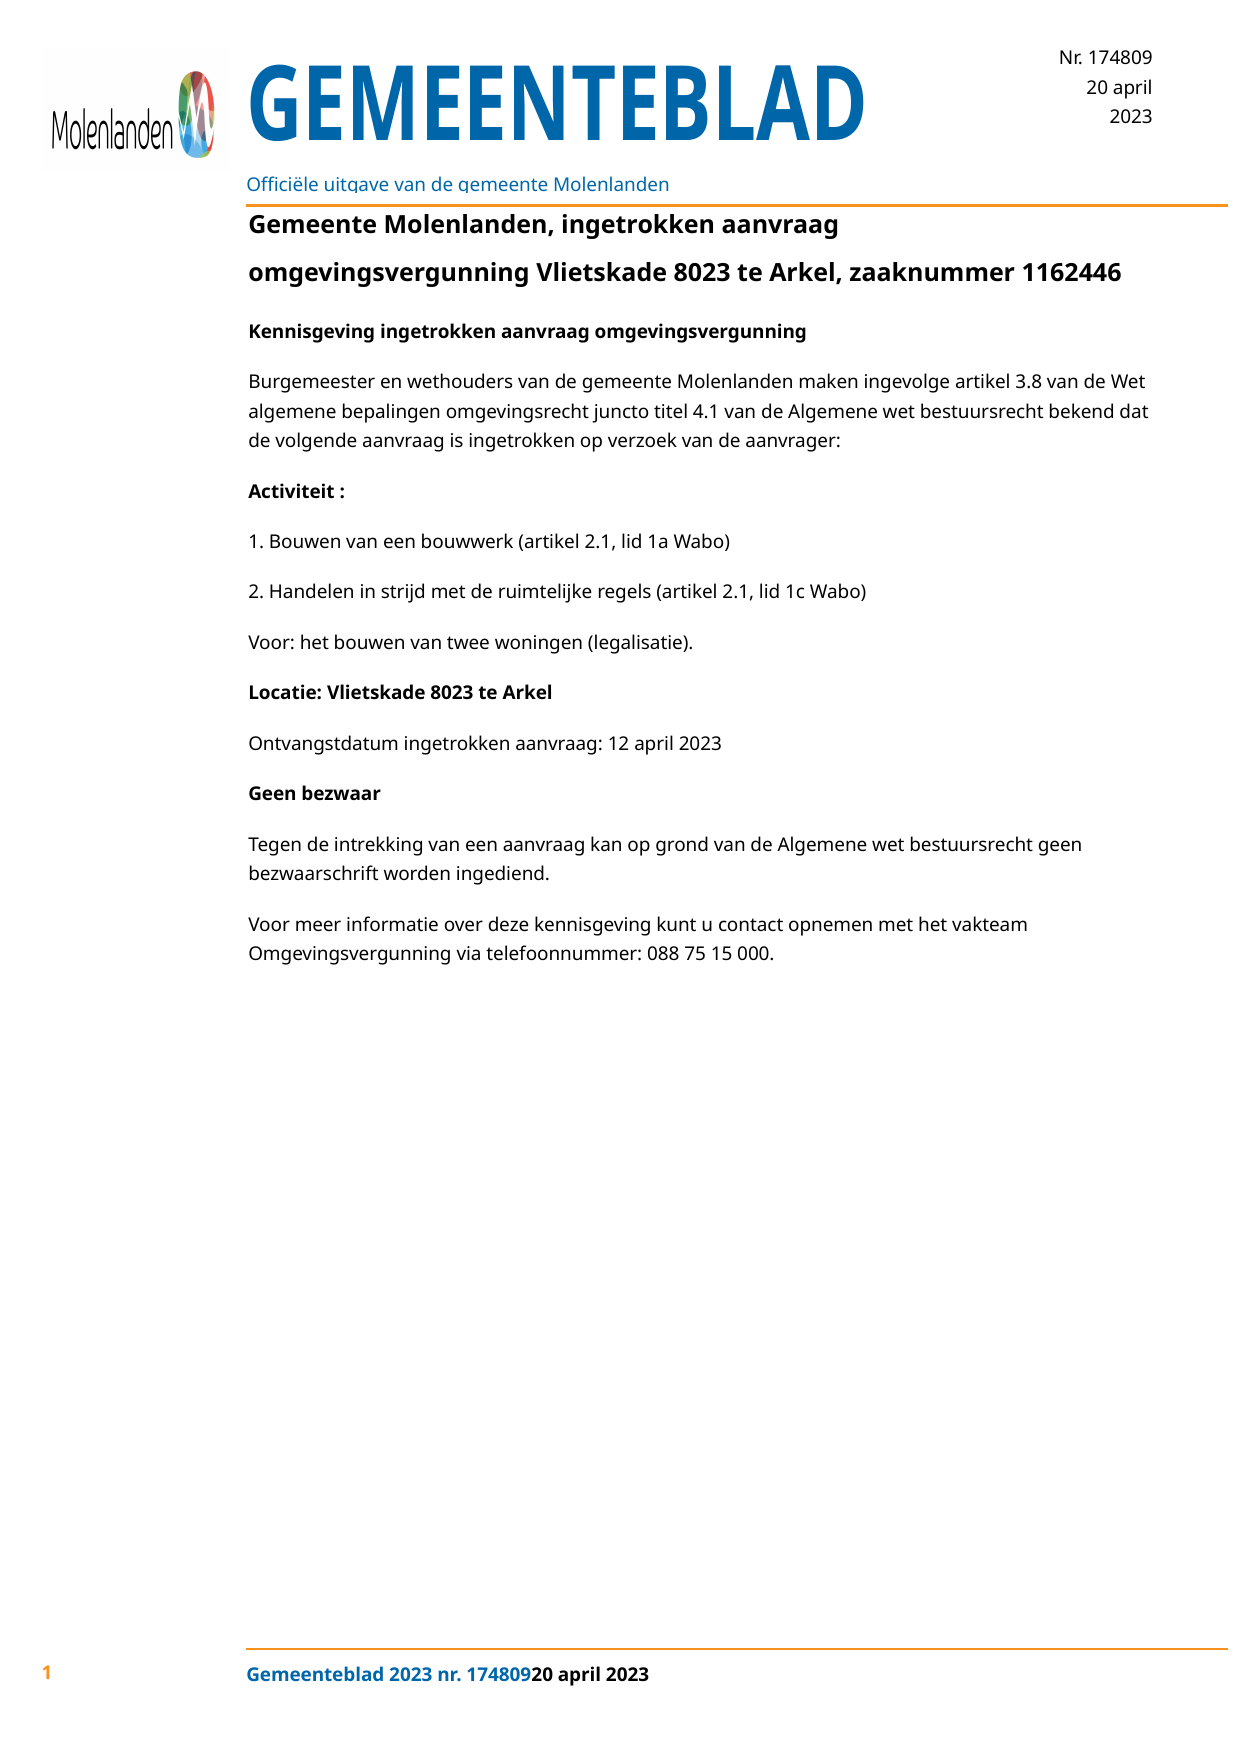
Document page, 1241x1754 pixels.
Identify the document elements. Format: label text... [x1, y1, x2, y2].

text Activiteit : [248, 478, 1152, 504]
text 2. Handelen in strijd met de ruimtelijke regels (artikel 2.1, lid 1c Wabo) [248, 579, 1152, 604]
text Voor: het bouwen van twee woningen (legalisatie). [248, 629, 1152, 655]
text Voor meer informatie over deze kennisgeving kunt u contact opnemen met het vakteam Omgevingsvergunning via telefoonnummer: 088 75 15 000. [248, 911, 1152, 966]
text Burgemeester en wethouders van de gemeente Molenlanden maken ingevolge artikel 3.8 van de Wet algemene bepalingen omgevingsrecht juncto titel 4.1 van de Algemene wet bestuursrecht bekend dat de volgende aanvraag is ingetrokken op verzoek van de aanvrager: [248, 368, 1152, 453]
picture [41, 47, 231, 172]
text Tegen de intrekking van een aanvraag kan op grond van de Algemene wet bestuursrecht geen bezwaarschrift worden ingediend. [248, 831, 1152, 886]
text Kennisgeving ingetrokken aanvraag omgevingsvergunning [248, 318, 1152, 344]
text Locatie: Vlietskade 8023 te Arkel [248, 679, 1152, 705]
text 1. Bouwen van een bouwwerk (artikel 2.1, lid 1a Wabo) [248, 528, 1152, 554]
text Ontvangstdatum ingetrokken aanvraag: 12 april 2023 [248, 730, 1152, 756]
text Gemeente Molenlanden, ingetrokken aanvraag omgevingsvergunning Vlietskade 8023 te Arkel, zaaknummer 1162446 [248, 207, 1152, 288]
text Geen bezwaar [248, 780, 1152, 806]
